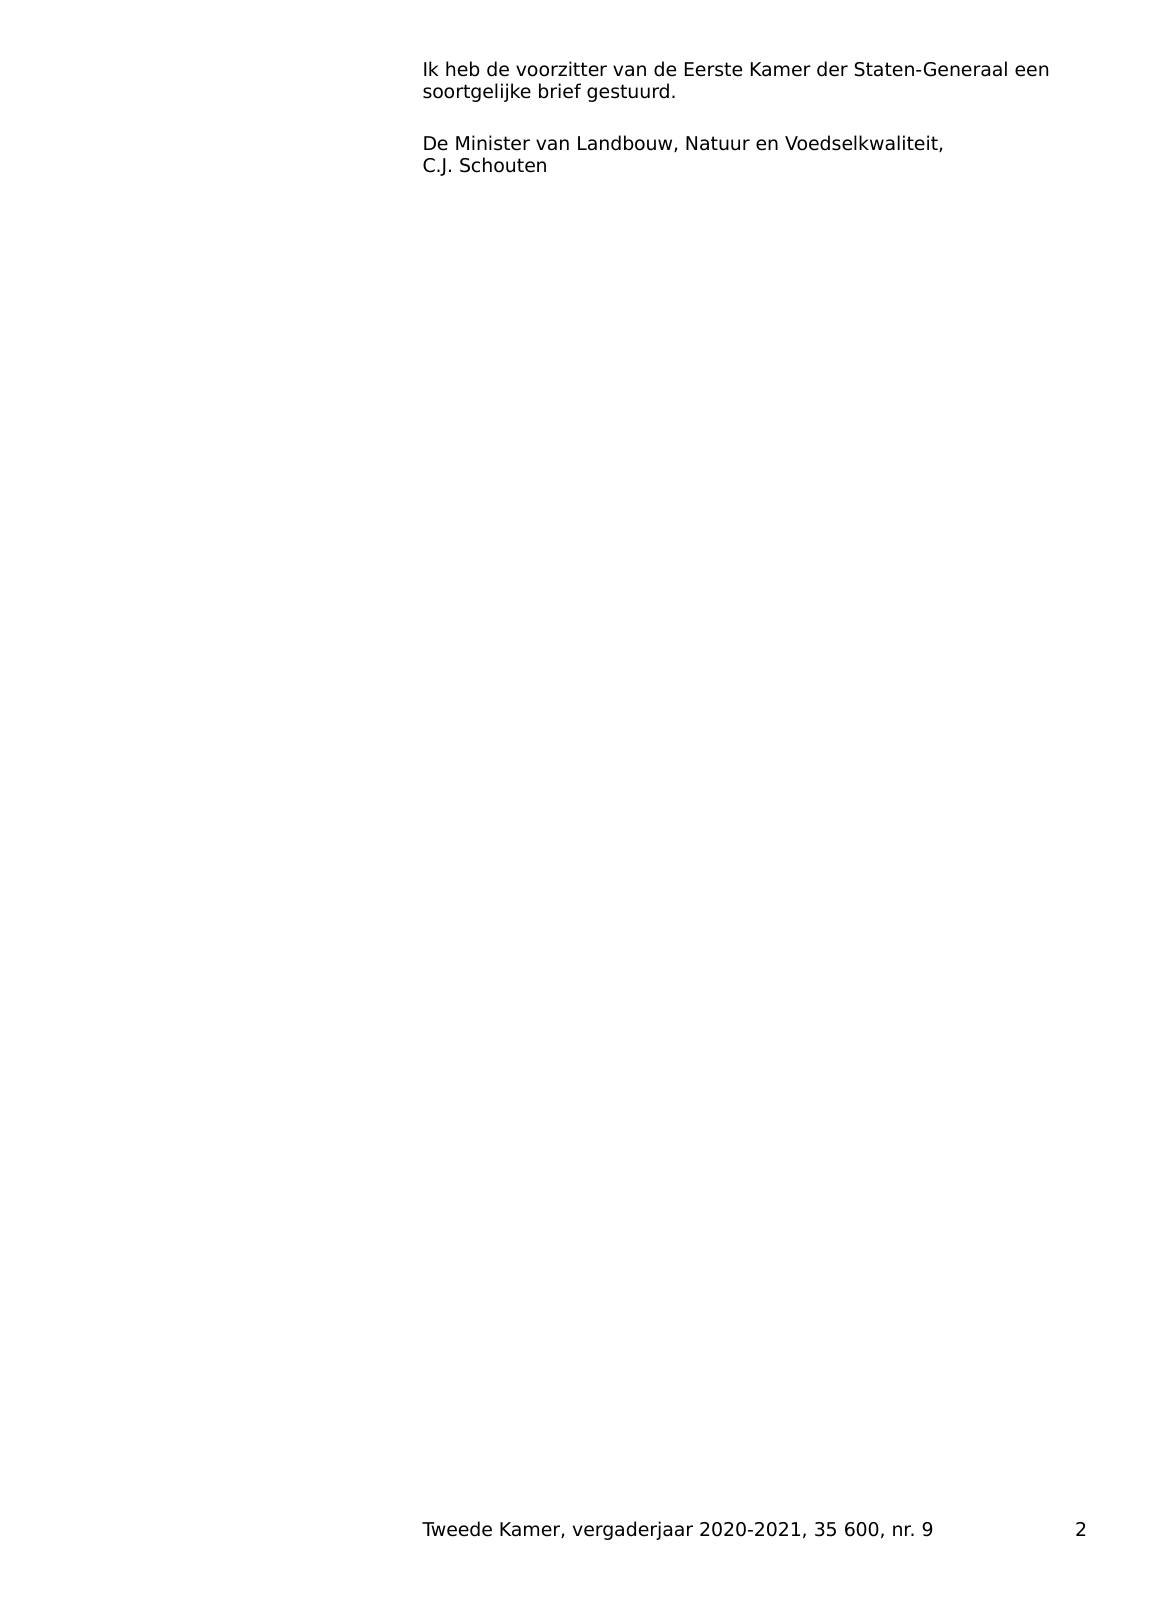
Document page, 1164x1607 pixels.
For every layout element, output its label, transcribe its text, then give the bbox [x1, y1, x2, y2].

text Ik heb de voorzitter van de Eerste Kamer der Staten-Generaal een soortgelijke brief gestuurd. [422, 59, 1087, 103]
text De Minister van Landbouw, Natuur en Voedselkwaliteit, C.J. Schouten [422, 133, 1087, 177]
